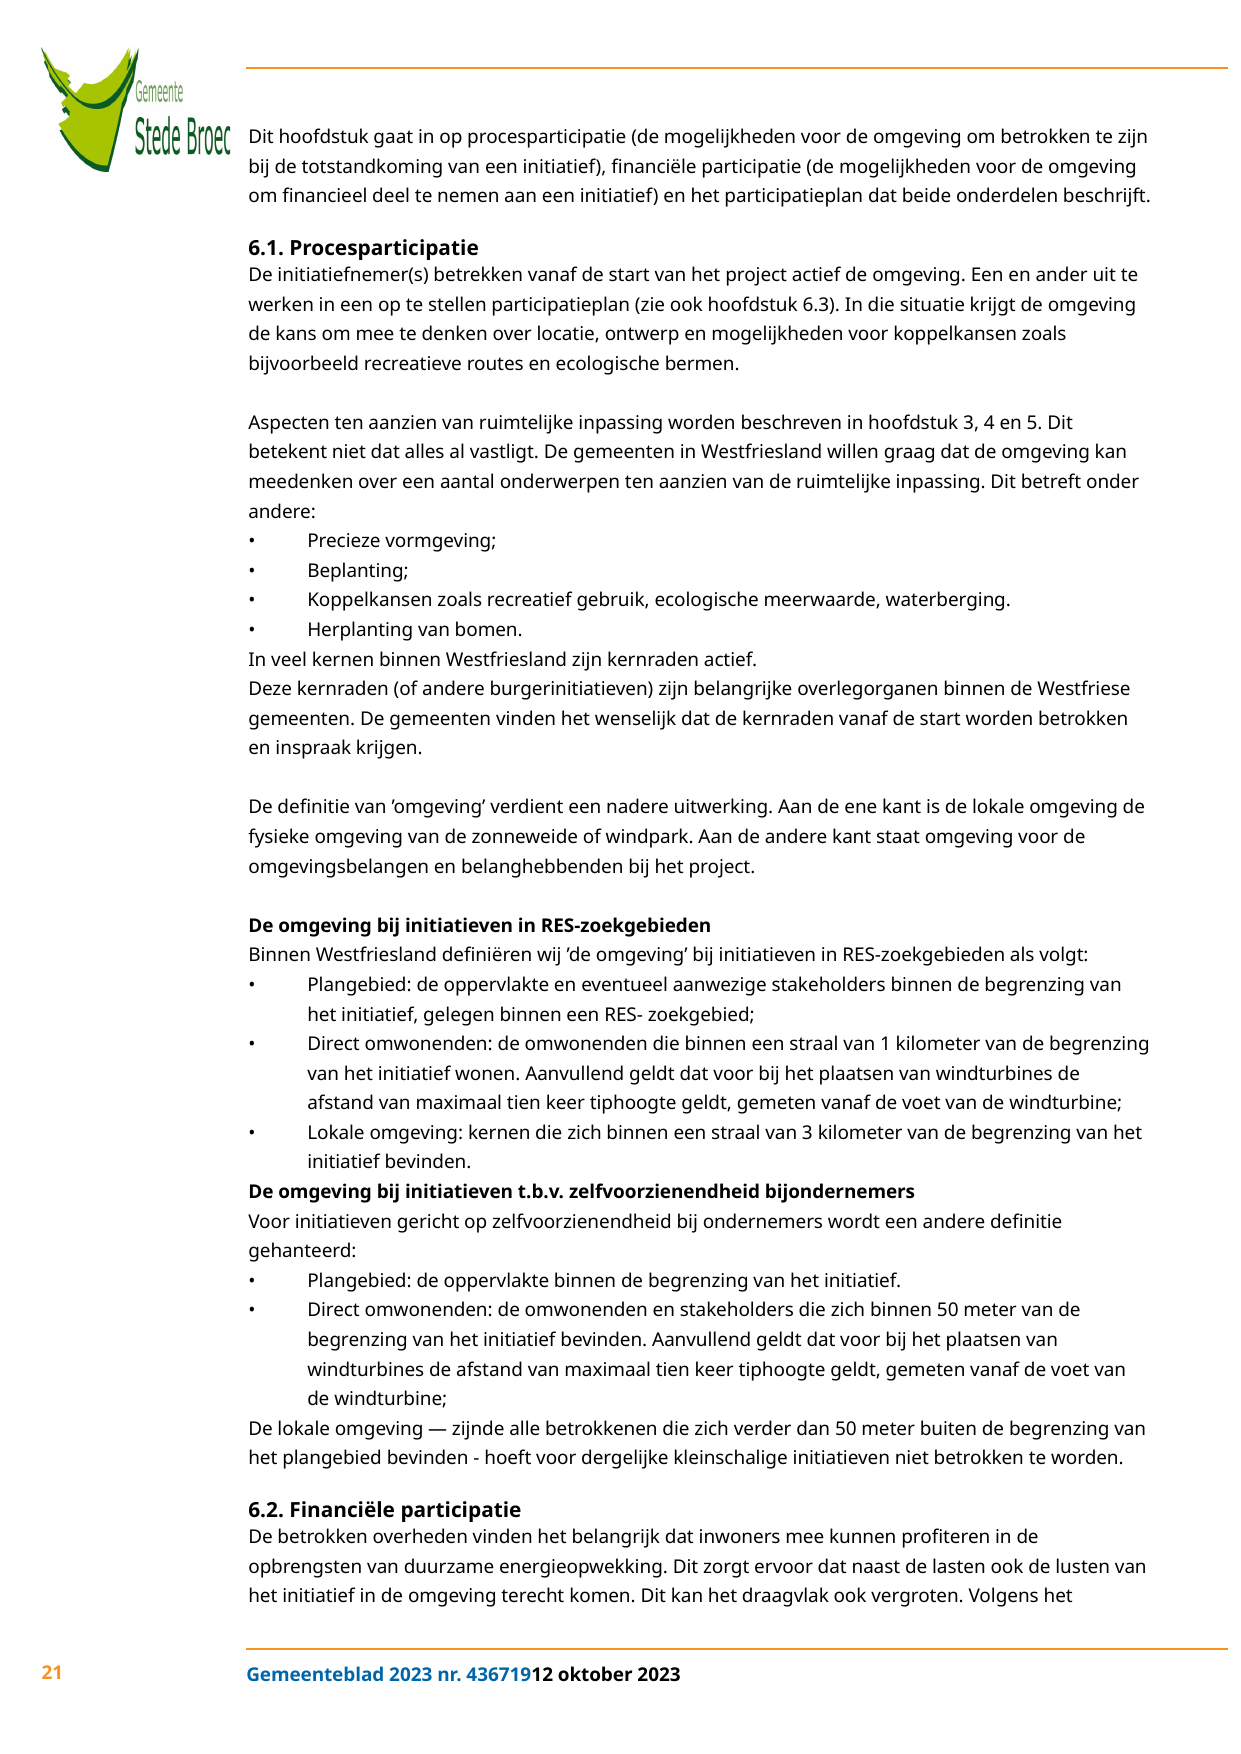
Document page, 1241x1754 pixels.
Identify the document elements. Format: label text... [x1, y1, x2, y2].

list Beplanting; [248, 557, 1152, 583]
list Herplanting van bomen. [248, 616, 1152, 642]
text In veel kernen binnen Westfriesland zijn kernraden actief. [248, 646, 1152, 672]
text De lokale omgeving — zijnde alle betrokkenen die zich verder dan 50 meter buiten de begrenzing van het plangebied bevinden - hoeft voor dergelijke kleinschalige initiatieven niet betrokken te worden. [248, 1415, 1152, 1470]
text Aspecten ten aanzien van ruimtelijke inpassing worden beschreven in hoofdstuk 3, 4 en 5. Dit betekent niet dat alles al vastligt. De gemeenten in Westfriesland willen graag dat de omgeving kan meedenken over een aantal onderwerpen ten aanzien van de ruimtelijke inpassing. Dit betreft onder andere: [248, 409, 1152, 524]
text De initiatiefnemer(s) betrekken vanaf de start van het project actief de omgeving. Een en ander uit te werken in een op te stellen participatieplan (zie ook hoofdstuk 6.3). In die situatie krijgt de omgeving de kans om mee te denken over locatie, ontwerp en mogelijkheden voor koppelkansen zoals bijvoorbeeld recreatieve routes en ecologische bermen. [248, 261, 1152, 376]
text Dit hoofdstuk gaat in op procesparticipatie (de mogelijkheden voor de omgeving om betrokken te zijn bij de totstandkoming van een initiatief), financiële participatie (de mogelijkheden voor de omgeving om financieel deel te nemen aan een initiatief) en het participatieplan dat beide onderdelen beschrijft. [248, 123, 1152, 208]
text 6.1. Procesparticipatie [248, 233, 1152, 261]
list Lokale omgeving: kernen die zich binnen een straal van 3 kilometer van de begrenzing van het initiatief bevinden. [248, 1119, 1152, 1174]
text De omgeving bij initiatieven in RES-zoekgebieden [248, 912, 1152, 938]
text Voor initiatieven gericht op zelfvoorzienendheid bij ondernemers wordt een andere definitie gehanteerd: [248, 1208, 1152, 1263]
list Precieze vormgeving; [248, 527, 1152, 553]
text De betrokken overheden vinden het belangrijk dat inwoners mee kunnen profiteren in de opbrengsten van duurzame energieopwekking. Dit zorgt ervoor dat naast de lasten ook de lusten van het initiatief in de omgeving terecht komen. Dit kan het draagvlak ook vergroten. Volgens het [248, 1523, 1152, 1608]
text 6.2. Financiële participatie [248, 1495, 1152, 1523]
list Plangebied: de oppervlakte binnen de begrenzing van het initiatief. [248, 1267, 1152, 1293]
list Direct omwonenden: de omwonenden en stakeholders die zich binnen 50 meter van de begrenzing van het initiatief bevinden. Aanvullend geldt dat voor bij het plaatsen van windturbines de afstand van maximaal tien keer tiphoogte geldt, gemeten vanaf de voet van de windturbine; [248, 1297, 1152, 1411]
text De definitie van ’omgeving’ verdient een nadere uitwerking. Aan de ene kant is de lokale omgeving de fysieke omgeving van de zonneweide of windpark. Aan de andere kant staat omgeving voor de omgevingsbelangen en belanghebbenden bij het project. [248, 794, 1152, 879]
list Koppelkansen zoals recreatief gebruik, ecologische meerwaarde, waterberging. [248, 587, 1152, 612]
list Direct omwonenden: de omwonenden die binnen een straal van 1 kilometer van de begrenzing van het initiatief wonen. Aanvullend geldt dat voor bij het plaatsen van windturbines de afstand van maximaal tien keer tiphoogte geldt, gemeten vanaf de voet van de windturbine; [248, 1030, 1152, 1115]
text Binnen Westfriesland definiëren wij ’de omgeving’ bij initiatieven in RES-zoekgebieden als volgt: [248, 942, 1152, 967]
text De omgeving bij initiatieven t.b.v. zelfvoorzienendheid bijondernemers [248, 1178, 1152, 1204]
picture [41, 47, 231, 172]
list Plangebied: de oppervlakte en eventueel aanwezige stakeholders binnen de begrenzing van het initiatief, gelegen binnen een RES- zoekgebied; [248, 971, 1152, 1027]
text Deze kernraden (of andere burgerinitiatieven) zijn belangrijke overlegorganen binnen de Westfriese gemeenten. De gemeenten vinden het wenselijk dat de kernraden vanaf de start worden betrokken en inspraak krijgen. [248, 675, 1152, 760]
